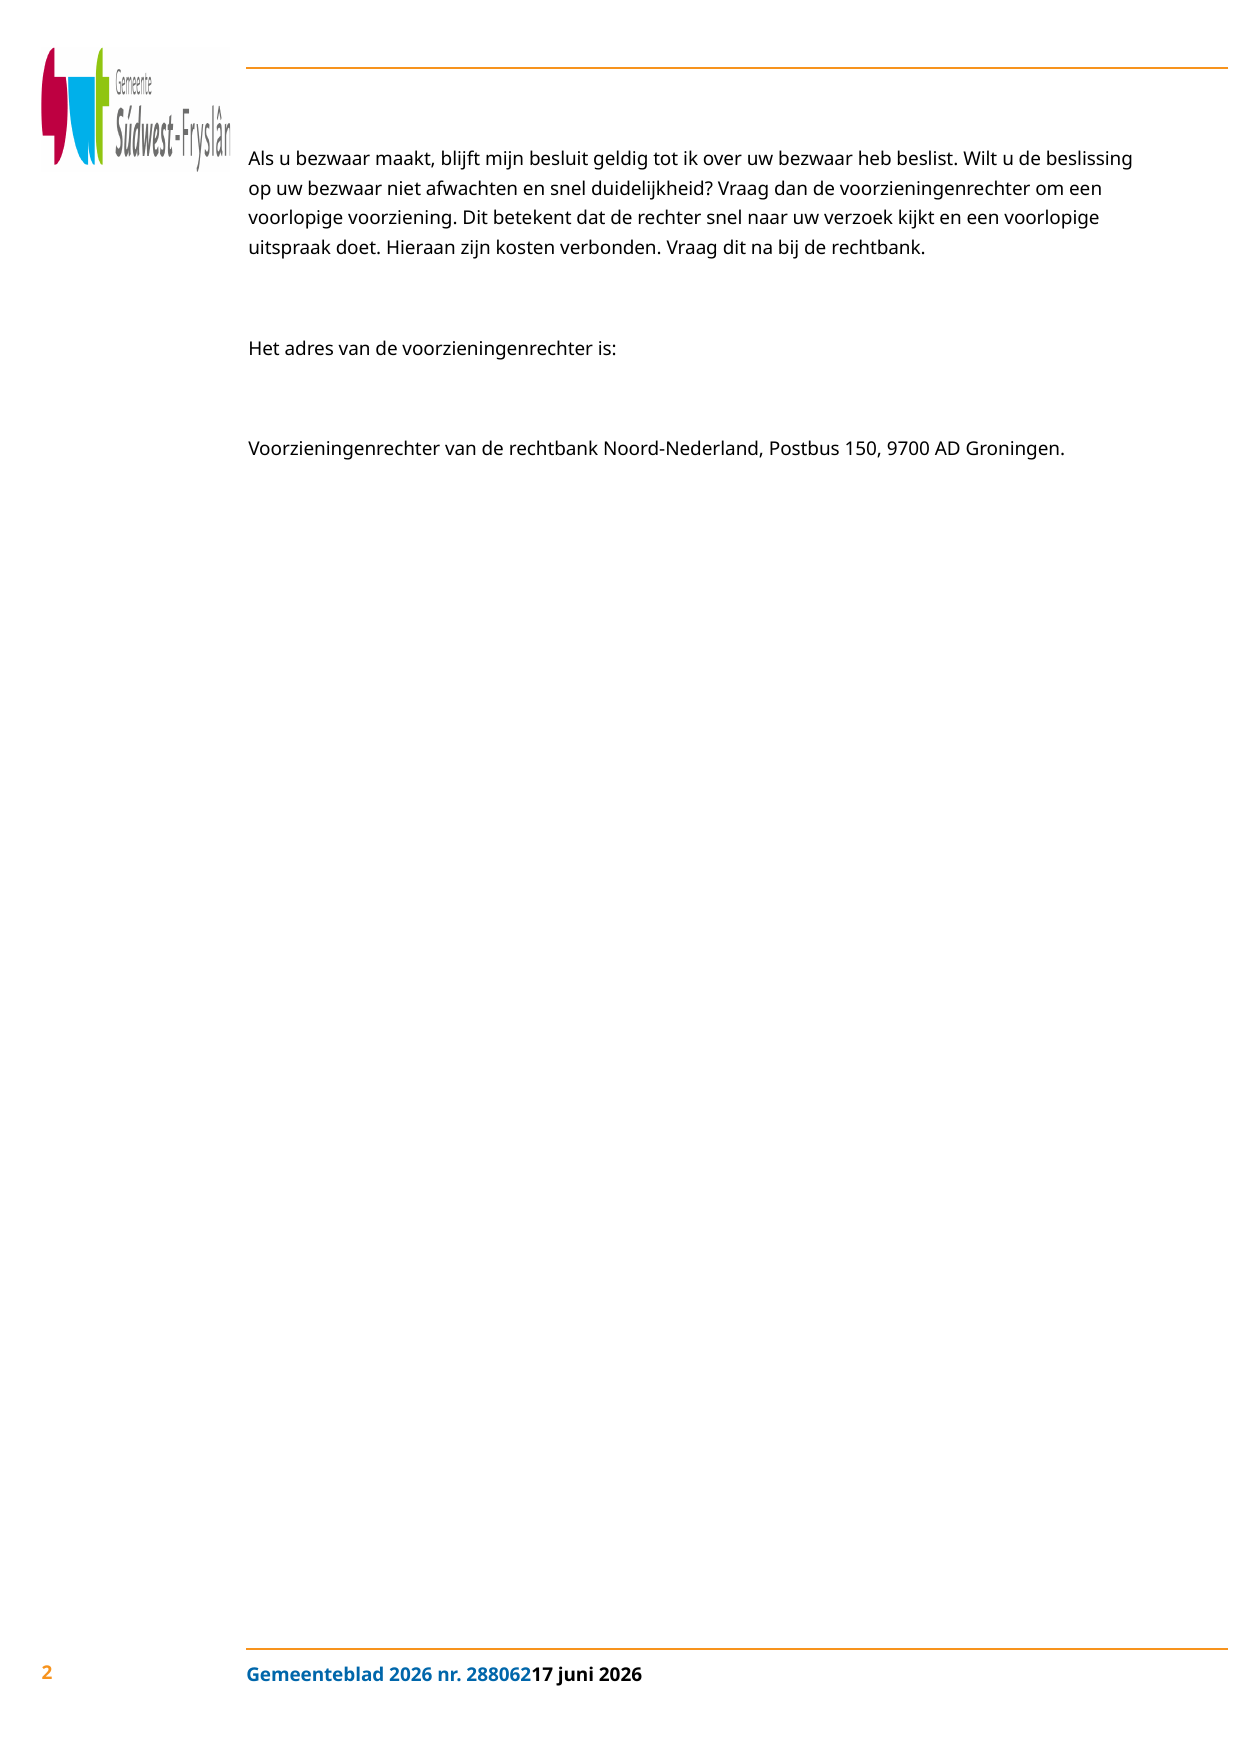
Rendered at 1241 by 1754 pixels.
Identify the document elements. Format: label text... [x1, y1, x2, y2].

text Als u bezwaar maakt, blijft mijn besluit geldig tot ik over uw bezwaar heb beslist. Wilt u de beslissing op uw bezwaar niet afwachten en snel duidelijkheid? Vraag dan de voorzieningenrechter om een voorlopige voorziening. Dit betekent dat de rechter snel naar uw verzoek kijkt en een voorlopige uitspraak doet. Hieraan zijn kosten verbonden. Vraag dit na bij de rechtbank. [248, 145, 1152, 260]
text Voorzieningenrechter van de rechtbank Noord-Nederland, Postbus 150, 9700 AD Groningen. [248, 436, 1152, 461]
text Het adres van de voorzieningenrechter is: [248, 335, 1152, 361]
picture [41, 47, 231, 172]
